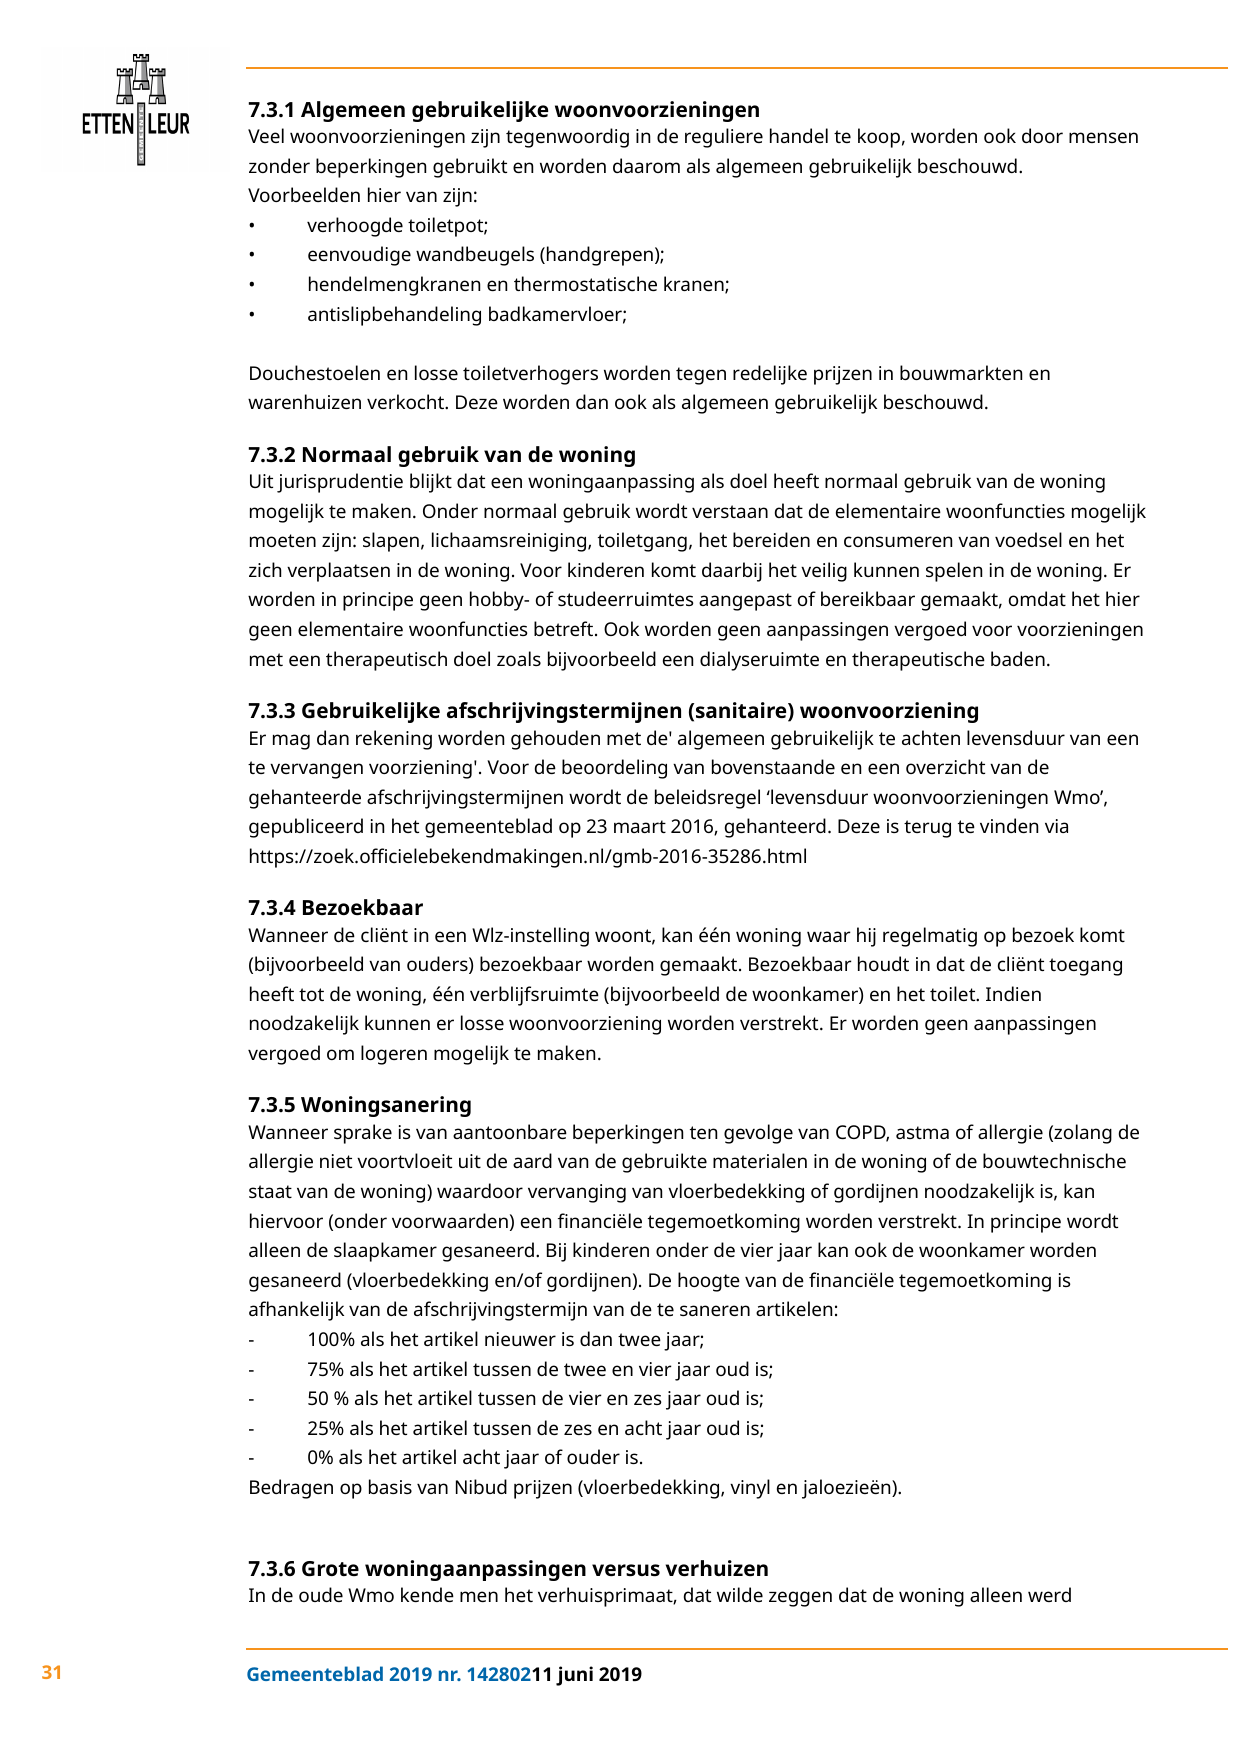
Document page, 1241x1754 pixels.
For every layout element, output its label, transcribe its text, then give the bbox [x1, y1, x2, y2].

text Er mag dan rekening worden gehouden met de' algemeen gebruikelijk te achten levensduur van een te vervangen voorziening'. Voor de beoordeling van bovenstaande en een overzicht van de gehanteerde afschrijvingstermijnen wordt de beleidsregel ‘levensduur woonvoorzieningen Wmo’, gepubliceerd in het gemeenteblad op 23 maart 2016, gehanteerd. Deze is terug te vinden via https://zoek.officielebekendmakingen.nl/gmb-2016-35286.html [248, 725, 1152, 869]
text 7.3.6 Grote woningaanpassingen versus verhuizen [248, 1554, 1152, 1582]
list 100% als het artikel nieuwer is dan twee jaar; [248, 1326, 1152, 1352]
text Uit jurisprudentie blijkt dat een woningaanpassing als doel heeft normaal gebruik van de woning mogelijk te maken. Onder normaal gebruik wordt verstaan dat de elementaire woonfuncties mogelijk moeten zijn: slapen, lichaamsreiniging, toiletgang, het bereiden en consumeren van voedsel en het zich verplaatsen in de woning. Voor kinderen komt daarbij het veilig kunnen spelen in de woning. Er worden in principe geen hobby- of studeerruimtes aangepast of bereikbaar gemaakt, omdat het hier geen elementaire woonfuncties betreft. Ook worden geen aanpassingen vergoed voor voorzieningen met een therapeutisch doel zoals bijvoorbeeld een dialyseruimte en therapeutische baden. [248, 468, 1152, 672]
text 7.3.2 Normaal gebruik van de woning [248, 440, 1152, 468]
text 7.3.3 Gebruikelijke afschrijvingstermijnen (sanitaire) woonvoorziening [248, 696, 1152, 725]
list antislipbehandeling badkamervloer; [248, 301, 1152, 326]
text Wanneer sprake is van aantoonbare beperkingen ten gevolge van COPD, astma of allergie (zolang de allergie niet voortvloeit uit de aard van de gebruikte materialen in de woning of de bouwtechnische staat van de woning) waardoor vervanging van vloerbedekking of gordijnen noodzakelijk is, kan hiervoor (onder voorwaarden) een financiële tegemoetkoming worden verstrekt. In principe wordt alleen de slaapkamer gesaneerd. Bij kinderen onder de vier jaar kan ook de woonkamer worden gesaneerd (vloerbedekking en/of gordijnen). De hoogte van de financiële tegemoetkoming is afhankelijk van de afschrijvingstermijn van de te saneren artikelen: [248, 1119, 1152, 1322]
list verhoogde toiletpot; [248, 212, 1152, 238]
list 25% als het artikel tussen de zes en acht jaar oud is; [248, 1415, 1152, 1441]
list hendelmengkranen en thermostatische kranen; [248, 271, 1152, 297]
picture [41, 47, 231, 172]
list 50 % als het artikel tussen de vier en zes jaar oud is; [248, 1385, 1152, 1411]
list eenvoudige wandbeugels (handgrepen); [248, 242, 1152, 267]
text Veel woonvoorzieningen zijn tegenwoordig in de reguliere handel te koop, worden ook door mensen zonder beperkingen gebruikt en worden daarom als algemeen gebruikelijk beschouwd. [248, 123, 1152, 178]
text Douchestoelen en losse toiletverhogers worden tegen redelijke prijzen in bouwmarkten en warenhuizen verkocht. Deze worden dan ook als algemeen gebruikelijk beschouwd. [248, 360, 1152, 415]
text Wanneer de cliënt in een Wlz-instelling woont, kan één woning waar hij regelmatig op bezoek komt (bijvoorbeeld van ouders) bezoekbaar worden gemaakt. Bezoekbaar houdt in dat de cliënt toegang heeft tot de woning, één verblijfsruimte (bijvoorbeeld de woonkamer) en het toilet. Indien noodzakelijk kunnen er losse woonvoorziening worden verstrekt. Er worden geen aanpassingen vergoed om logeren mogelijk te maken. [248, 922, 1152, 1066]
text Voorbeelden hier van zijn: [248, 182, 1152, 208]
list 75% als het artikel tussen de twee en vier jaar oud is; [248, 1356, 1152, 1381]
text 7.3.1 Algemeen gebruikelijke woonvoorzieningen [248, 95, 1152, 123]
text 7.3.5 Woningsanering [248, 1091, 1152, 1119]
text 7.3.4 Bezoekbaar [248, 893, 1152, 922]
text In de oude Wmo kende men het verhuisprimaat, dat wilde zeggen dat de woning alleen werd [248, 1582, 1152, 1608]
list 0% als het artikel acht jaar of ouder is. [248, 1444, 1152, 1470]
text Bedragen op basis van Nibud prijzen (vloerbedekking, vinyl en jaloezieën). [248, 1474, 1152, 1500]
